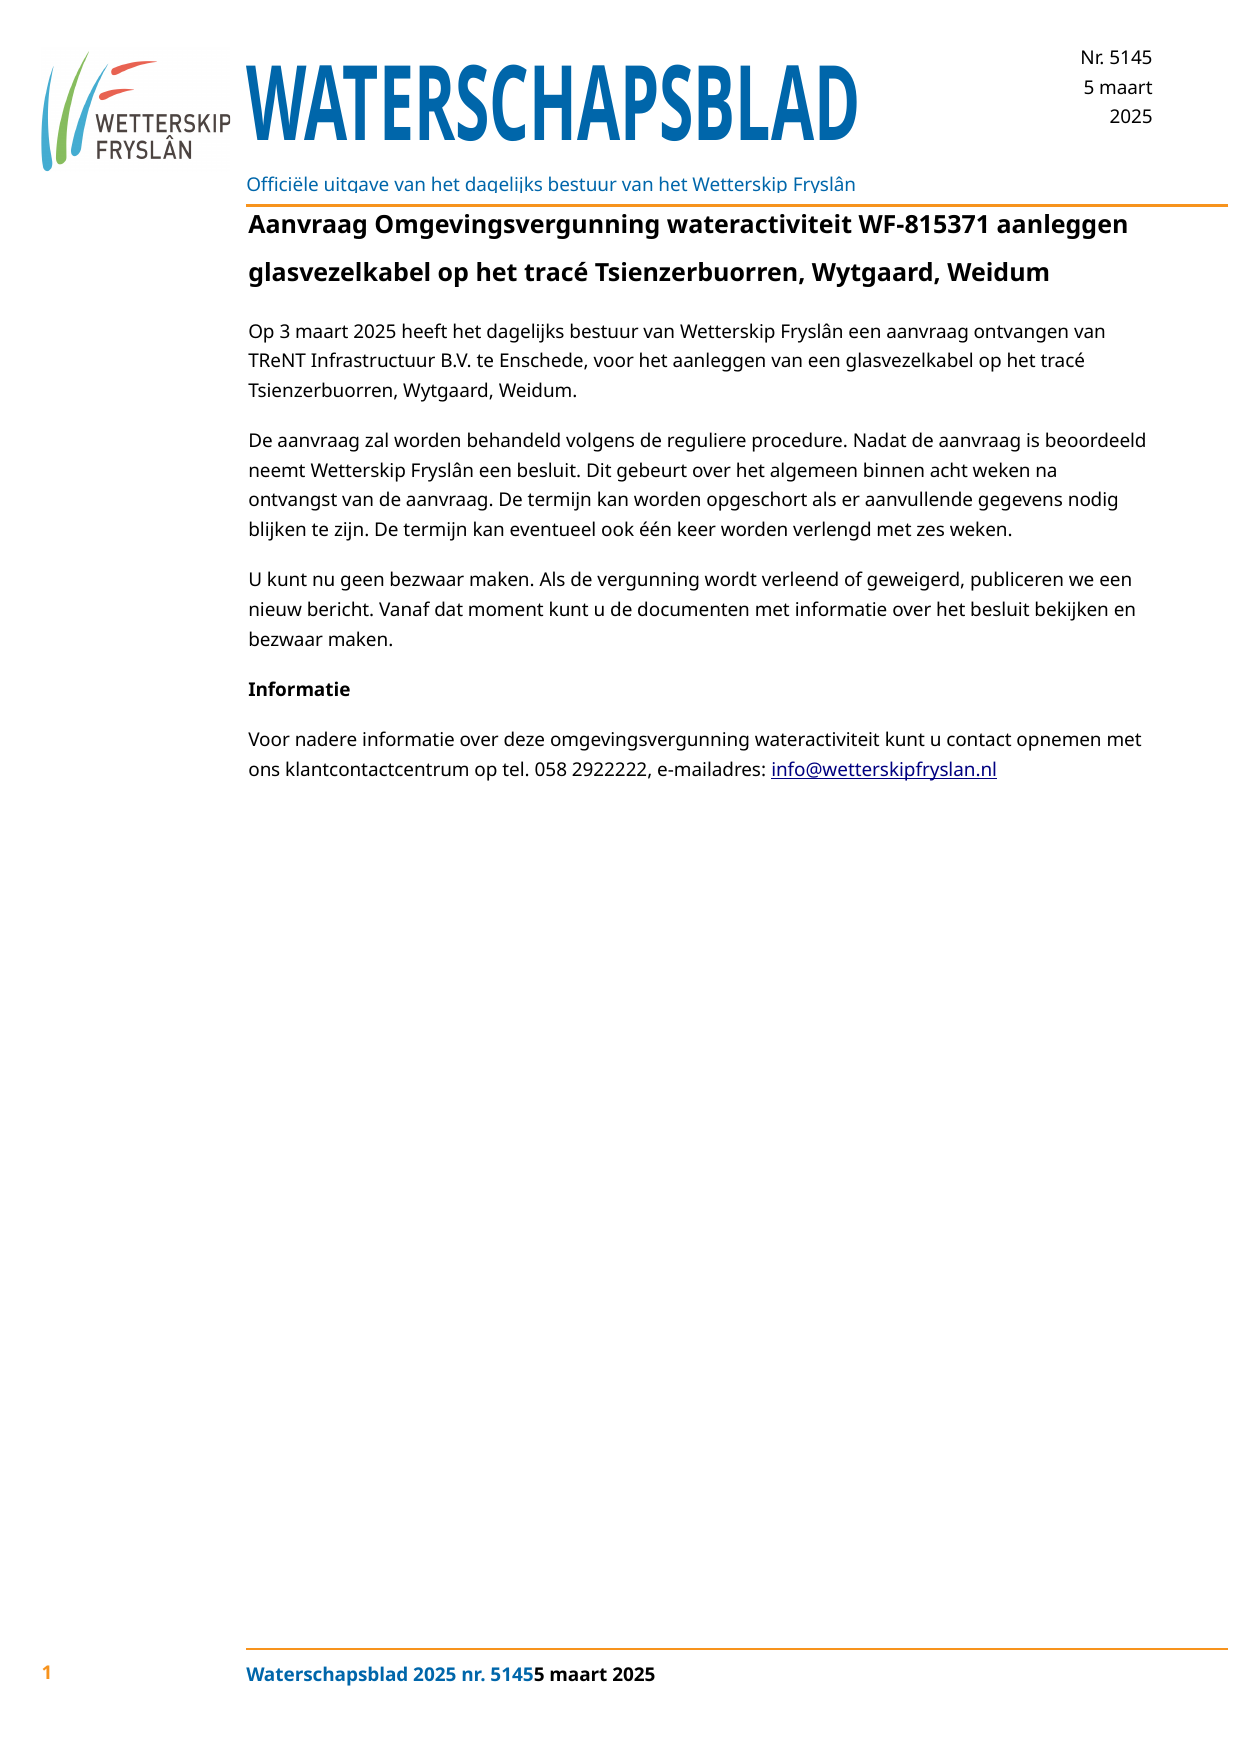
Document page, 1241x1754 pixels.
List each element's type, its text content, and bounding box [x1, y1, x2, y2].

picture [41, 47, 231, 172]
text Informatie [248, 676, 1152, 702]
text Aanvraag Omgevingsvergunning wateractiviteit WF-815371 aanleggen glasvezelkabel op het tracé Tsienzerbuorren, Wytgaard, Weidum [248, 207, 1152, 288]
text Op 3 maart 2025 heeft het dagelijks bestuur van Wetterskip Fryslân een aanvraag ontvangen van TReNT Infrastructuur B.V. te Enschede, voor het aanleggen van een glasvezelkabel op het tracé Tsienzerbuorren, Wytgaard, Weidum. [248, 318, 1152, 403]
text Voor nadere informatie over deze omgevingsvergunning wateractiviteit kunt u contact opnemen met ons klantcontactcentrum op tel. 058 2922222, e-mailadres: info@wetterskipfryslan.nl [248, 727, 1152, 782]
text De aanvraag zal worden behandeld volgens de reguliere procedure. Nadat de aanvraag is beoordeeld neemt Wetterskip Fryslân een besluit. Dit gebeurt over het algemeen binnen acht weken na ontvangst van de aanvraag. De termijn kan worden opgeschort als er aanvullende gegevens nodig blijken te zijn. De termijn kan eventueel ook één keer worden verlengd met zes weken. [248, 427, 1152, 542]
text U kunt nu geen bezwaar maken. Als de vergunning wordt verleend of geweigerd, publiceren we een nieuw bericht. Vanaf dat moment kunt u de documenten met informatie over het besluit bekijken en bezwaar maken. [248, 567, 1152, 652]
